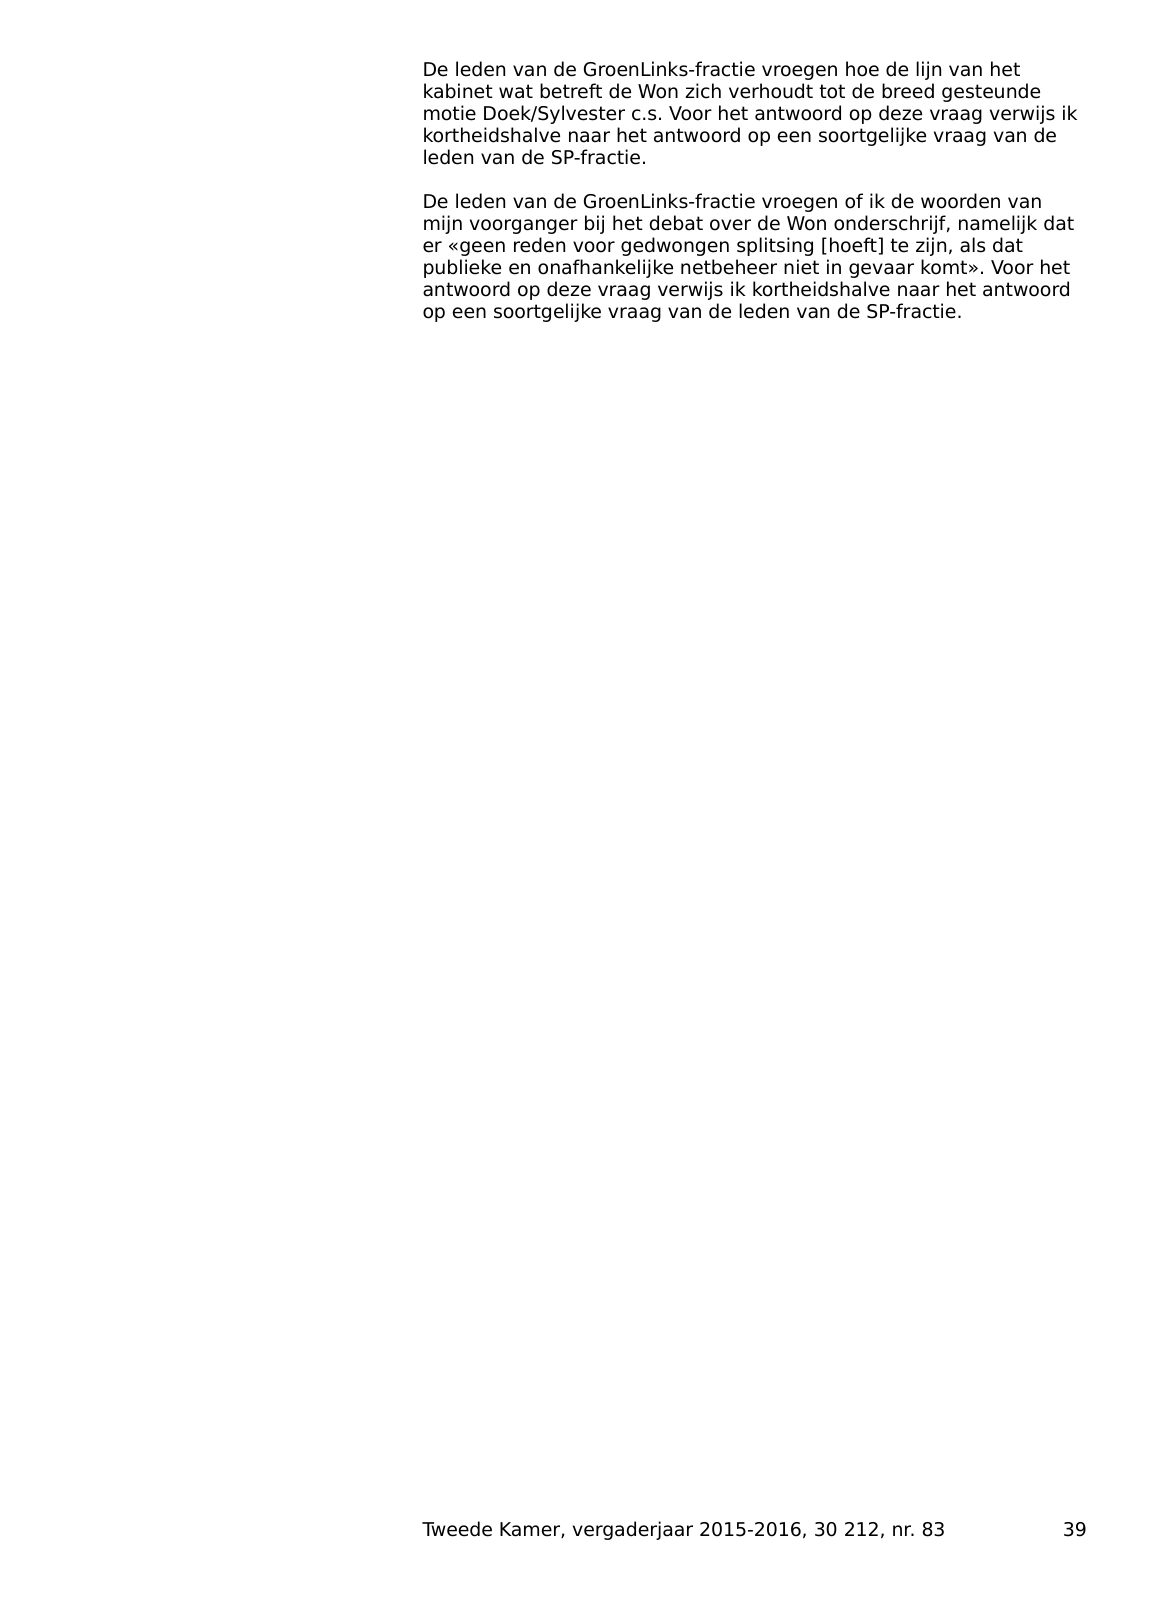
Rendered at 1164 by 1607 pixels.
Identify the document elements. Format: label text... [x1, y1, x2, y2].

text De leden van de GroenLinks-fractie vroegen of ik de woorden van mijn voorganger bij het debat over de Won onderschrijf, namelijk dat er «geen reden voor gedwongen splitsing [hoeft] te zijn, als dat publieke en onafhankelijke netbeheer niet in gevaar komt». Voor het antwoord op deze vraag verwijs ik kortheidshalve naar het antwoord op een soortgelijke vraag van de leden van de SP-fractie. [422, 191, 1087, 323]
text De leden van de GroenLinks-fractie vroegen hoe de lijn van het kabinet wat betreft de Won zich verhoudt tot de breed gesteunde motie Doek/Sylvester c.s. Voor het antwoord op deze vraag verwijs ik kortheidshalve naar het antwoord op een soortgelijke vraag van de leden van de SP-fractie. [422, 59, 1087, 169]
